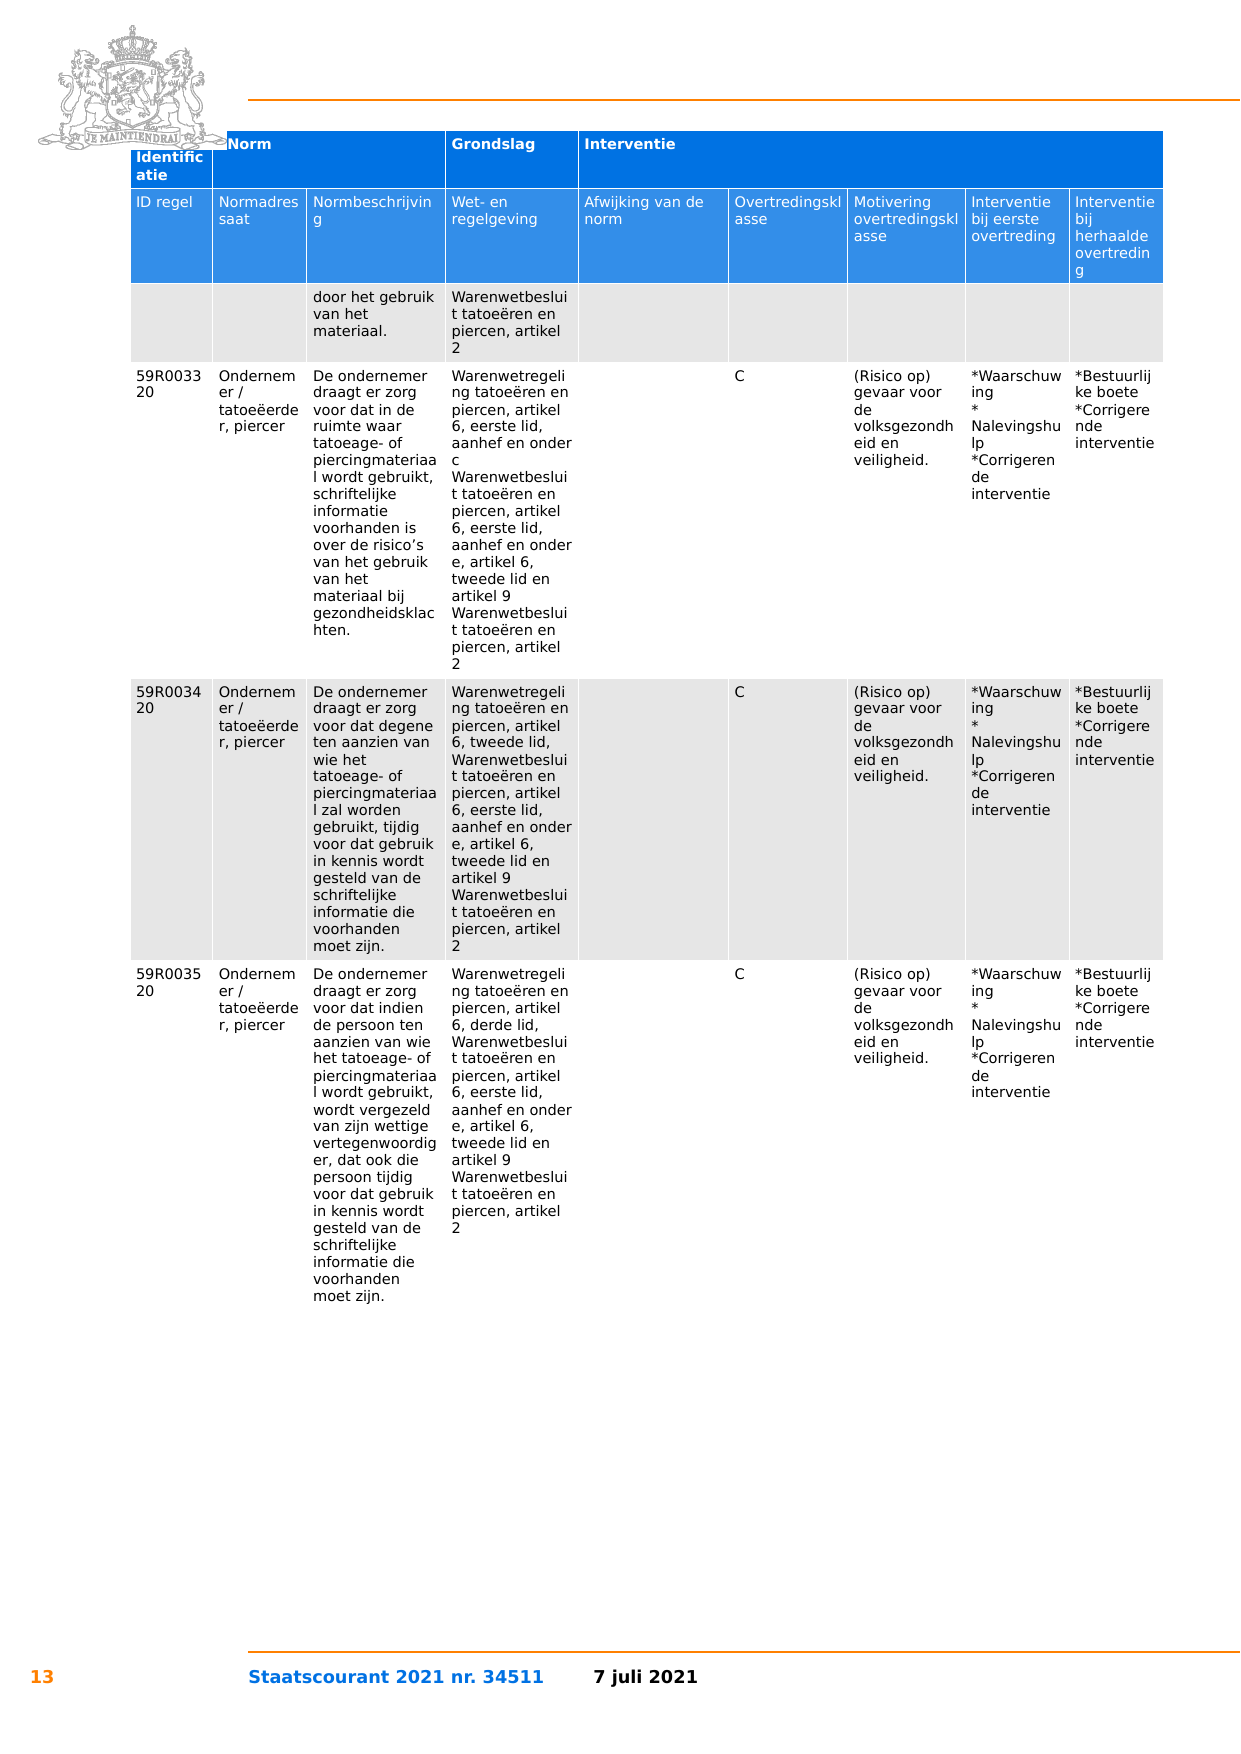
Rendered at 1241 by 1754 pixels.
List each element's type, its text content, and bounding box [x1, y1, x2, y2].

table_cell Normbeschrijving [307, 189, 445, 283]
table_cell Interventie bij eerste overtreding [966, 189, 1069, 283]
table_cell De ondernemer draagt er zorg voor dat in de ruimte waar tatoeage- of piercingmateriaal wordt gebruikt, schriftelijke informatie voorhanden is over de risico’s van het gebruik van het materiaal bij gezondheidsklachten. [307, 363, 445, 678]
table_cell Motivering overtredingsklasse [848, 189, 965, 283]
table_cell C [729, 363, 847, 678]
table_cell [213, 284, 306, 362]
table_cell Wet- en regelgeving [446, 189, 578, 283]
table_cell Afwijking van de norm [579, 189, 728, 283]
table_header Interventie [579, 131, 1163, 188]
table_cell Ondernemer / tatoeëerder, piercer [213, 961, 306, 1310]
table_cell Ondernemer / tatoeëerder, piercer [213, 679, 306, 960]
table_cell Warenwetbesluit tatoeëren en piercen, artikel 2 [446, 284, 578, 362]
picture [38, 25, 227, 150]
table_cell door het gebruik van het materiaal. [307, 284, 445, 362]
table_cell [579, 363, 728, 678]
table_cell Warenwetregeling tatoeëren en piercen, artikel 6, tweede lid, Warenwetbesluit tatoeëren en piercen, artikel 6, eerste lid, aanhef en onder e, artikel 6, tweede lid en artikel 9 Warenwetbesluit tatoeëren en piercen, artikel 2 [446, 679, 578, 960]
table_cell [966, 284, 1069, 362]
table_cell *Bestuurlijke boete *Corrigerende interventie [1070, 363, 1163, 678]
table_cell De ondernemer draagt er zorg voor dat indien de persoon ten aanzien van wie het tatoeage- of piercingmateriaal wordt gebruikt, wordt vergezeld van zijn wettige vertegenwoordiger, dat ook die persoon tijdig voor dat gebruik in kennis wordt gesteld van de schriftelijke informatie die voorhanden moet zijn. [307, 961, 445, 1310]
table_cell ID regel [131, 189, 212, 283]
table_cell (Risico op) gevaar voor de volksgezondheid en veiligheid. [848, 961, 965, 1310]
table_cell [848, 284, 965, 362]
table_cell C [729, 679, 847, 960]
table_cell Warenwetregeling tatoeëren en piercen, artikel 6, eerste lid, aanhef en onder c Warenwetbesluit tatoeëren en piercen, artikel 6, eerste lid, aanhef en onder e, artikel 6, tweede lid en artikel 9 Warenwetbesluit tatoeëren en piercen, artikel 2 [446, 363, 578, 678]
table_cell *Waarschuwing * Nalevingshulp *Corrigerende interventie [966, 961, 1069, 1310]
table_cell [131, 284, 212, 362]
table_cell (Risico op) gevaar voor de volksgezondheid en veiligheid. [848, 679, 965, 960]
table_header Norm [213, 131, 445, 188]
table_header Grondslag [446, 131, 578, 188]
table_cell [1070, 284, 1163, 362]
table_cell [729, 284, 847, 362]
table_cell *Waarschuwing * Nalevingshulp *Corrigerende interventie [966, 363, 1069, 678]
table_cell *Waarschuwing * Nalevingshulp *Corrigerende interventie [966, 679, 1069, 960]
table_cell (Risico op) gevaar voor de volksgezondheid en veiligheid. [848, 363, 965, 678]
table_cell De ondernemer draagt er zorg voor dat degene ten aanzien van wie het tatoeage- of piercingmateriaal zal worden gebruikt, tijdig voor dat gebruik in kennis wordt gesteld van de schriftelijke informatie die voorhanden moet zijn. [307, 679, 445, 960]
table_cell 59R003320 [131, 363, 212, 678]
table_cell [579, 679, 728, 960]
table_cell C [729, 961, 847, 1310]
table_cell Ondernemer / tatoeëerder, piercer [213, 363, 306, 678]
table_cell [579, 284, 728, 362]
table_cell Overtredingsklasse [729, 189, 847, 283]
table_cell Normadressaat [213, 189, 306, 283]
table_cell 59R003420 [131, 679, 212, 960]
table_cell 59R003520 [131, 961, 212, 1310]
table_cell *Bestuurlijke boete *Corrigerende interventie [1070, 961, 1163, 1310]
table_cell Warenwetregeling tatoeëren en piercen, artikel 6, derde lid, Warenwetbesluit tatoeëren en piercen, artikel 6, eerste lid, aanhef en onder e, artikel 6, tweede lid en artikel 9 Warenwetbesluit tatoeëren en piercen, artikel 2 [446, 961, 578, 1310]
table_header Identificatie [131, 150, 212, 188]
table_cell [579, 961, 728, 1310]
table_cell *Bestuurlijke boete *Corrigerende interventie [1070, 679, 1163, 960]
table_cell Interventie bij herhaalde overtreding [1070, 189, 1163, 283]
